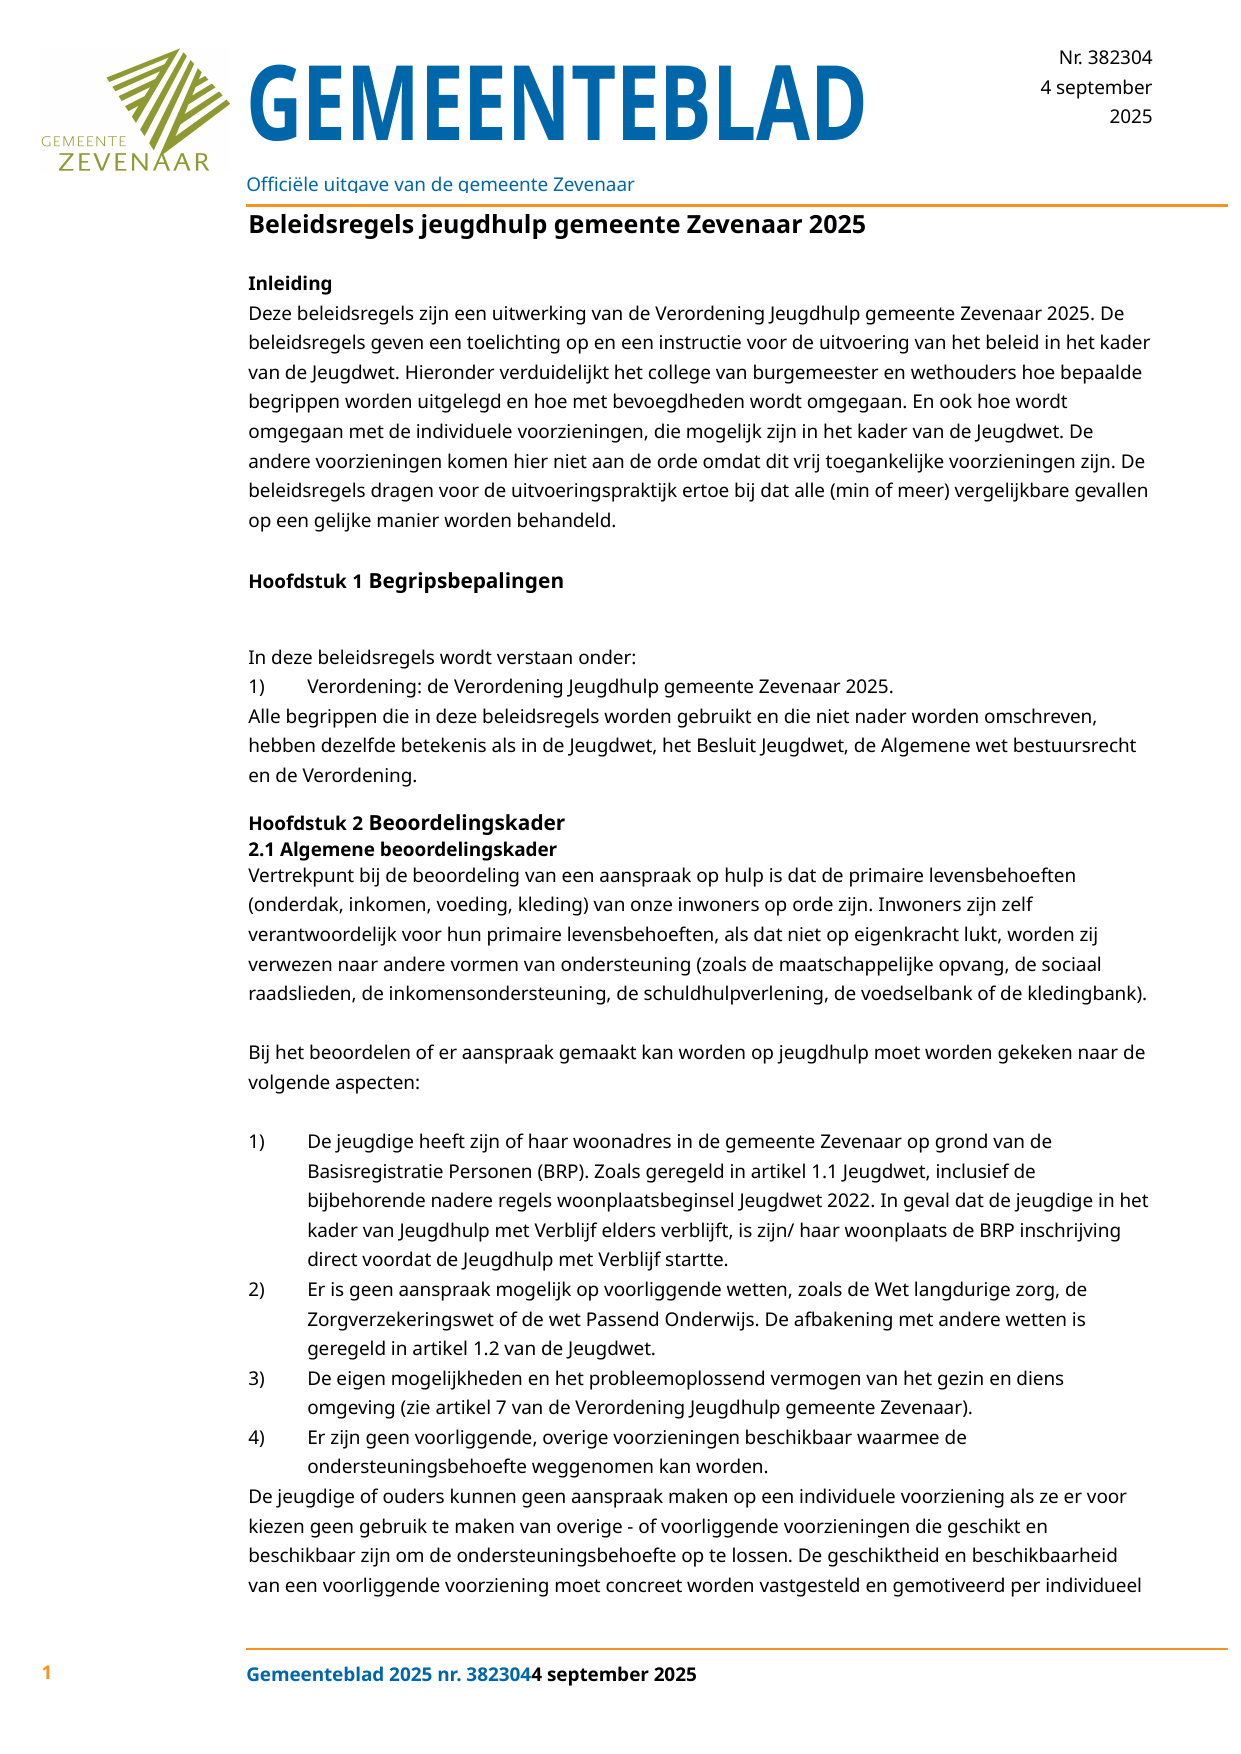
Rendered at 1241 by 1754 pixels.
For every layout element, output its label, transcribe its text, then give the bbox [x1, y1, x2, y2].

list De jeugdige heeft zijn of haar woonadres in de gemeente Zevenaar op grond van de Basisregistratie Personen (BRP). Zoals geregeld in artikel 1.1 Jeugdwet, inclusief de bijbehorende nadere regels woonplaatsbeginsel Jeugdwet 2022. In geval dat de jeugdige in het kader van Jeugdhulp met Verblijf elders verblijft, is zijn/ haar woonplaats de BRP inschrijving direct voordat de Jeugdhulp met Verblijf startte. [248, 1128, 1152, 1272]
list De eigen mogelijkheden en het probleemoplossend vermogen van het gezin en diens omgeving (zie artikel 7 van de Verordening Jeugdhulp gemeente Zevenaar). [248, 1365, 1152, 1420]
text 2.1 Algemene beoordelingskader [248, 836, 1152, 862]
list Er zijn geen voorliggende, overige voorzieningen beschikbaar waarmee de ondersteuningsbehoefte weggenomen kan worden. [248, 1424, 1152, 1479]
list Er is geen aanspraak mogelijk op voorliggende wetten, zoals de Wet langdurige zorg, de Zorgverzekeringswet of de wet Passend Onderwijs. De afbakening met andere wetten is geregeld in artikel 1.2 van de Jeugdwet. [248, 1276, 1152, 1361]
text Hoofdstuk 1 Begripsbepalingen [248, 566, 1152, 594]
text Inleiding [248, 270, 1152, 296]
text De jeugdige of ouders kunnen geen aanspraak maken op een individuele voorziening als ze er voor kiezen geen gebruik te maken van overige - of voorliggende voorzieningen die geschikt en beschikbaar zijn om de ondersteuningsbehoefte op te lossen. De geschiktheid en beschikbaarheid van een voorliggende voorziening moet concreet worden vastgesteld en gemotiveerd per individueel [248, 1483, 1152, 1598]
text Alle begrippen die in deze beleidsregels worden gebruikt en die niet nader worden omschreven, hebben dezelfde betekenis als in de Jeugdwet, het Besluit Jeugdwet, de Algemene wet bestuursrecht en de Verordening. [248, 703, 1152, 788]
text Bij het beoordelen of er aanspraak gemaakt kan worden op jeugdhulp moet worden gekeken naar de volgende aspecten: [248, 1039, 1152, 1095]
text Deze beleidsregels zijn een uitwerking van de Verordening Jeugdhulp gemeente Zevenaar 2025. De beleidsregels geven een toelichting op en een instructie voor de uitvoering van het beleid in het kader van de Jeugdwet. Hieronder verduidelijkt het college van burgemeester en wethouders hoe bepaalde begrippen worden uitgelegd en hoe met bevoegdheden wordt omgegaan. En ook hoe wordt omgegaan met de individuele voorzieningen, die mogelijk zijn in het kader van de Jeugdwet. De andere voorzieningen komen hier niet aan de orde omdat dit vrij toegankelijke voorzieningen zijn. De beleidsregels dragen voor de uitvoeringspraktijk ertoe bij dat alle (min of meer) vergelijkbare gevallen op een gelijke manier worden behandeld. [248, 300, 1152, 533]
list Verordening: de Verordening Jeugdhulp gemeente Zevenaar 2025. [248, 673, 1152, 699]
picture [41, 47, 231, 172]
text Hoofdstuk 2 Beoordelingskader [248, 808, 1152, 836]
text In deze beleidsregels wordt verstaan onder: [248, 644, 1152, 669]
text Vertrekpunt bij de beoordeling van een aanspraak op hulp is dat de primaire levensbehoeften (onderdak, inkomen, voeding, kleding) van onze inwoners op orde zijn. Inwoners zijn zelf verantwoordelijk voor hun primaire levensbehoeften, als dat niet op eigenkracht lukt, worden zij verwezen naar andere vormen van ondersteuning (zoals de maatschappelijke opvang, de sociaal raadslieden, de inkomensondersteuning, de schuldhulpverlening, de voedselbank of de kledingbank). [248, 862, 1152, 1006]
text Beleidsregels jeugdhulp gemeente Zevenaar 2025 [248, 207, 1152, 241]
